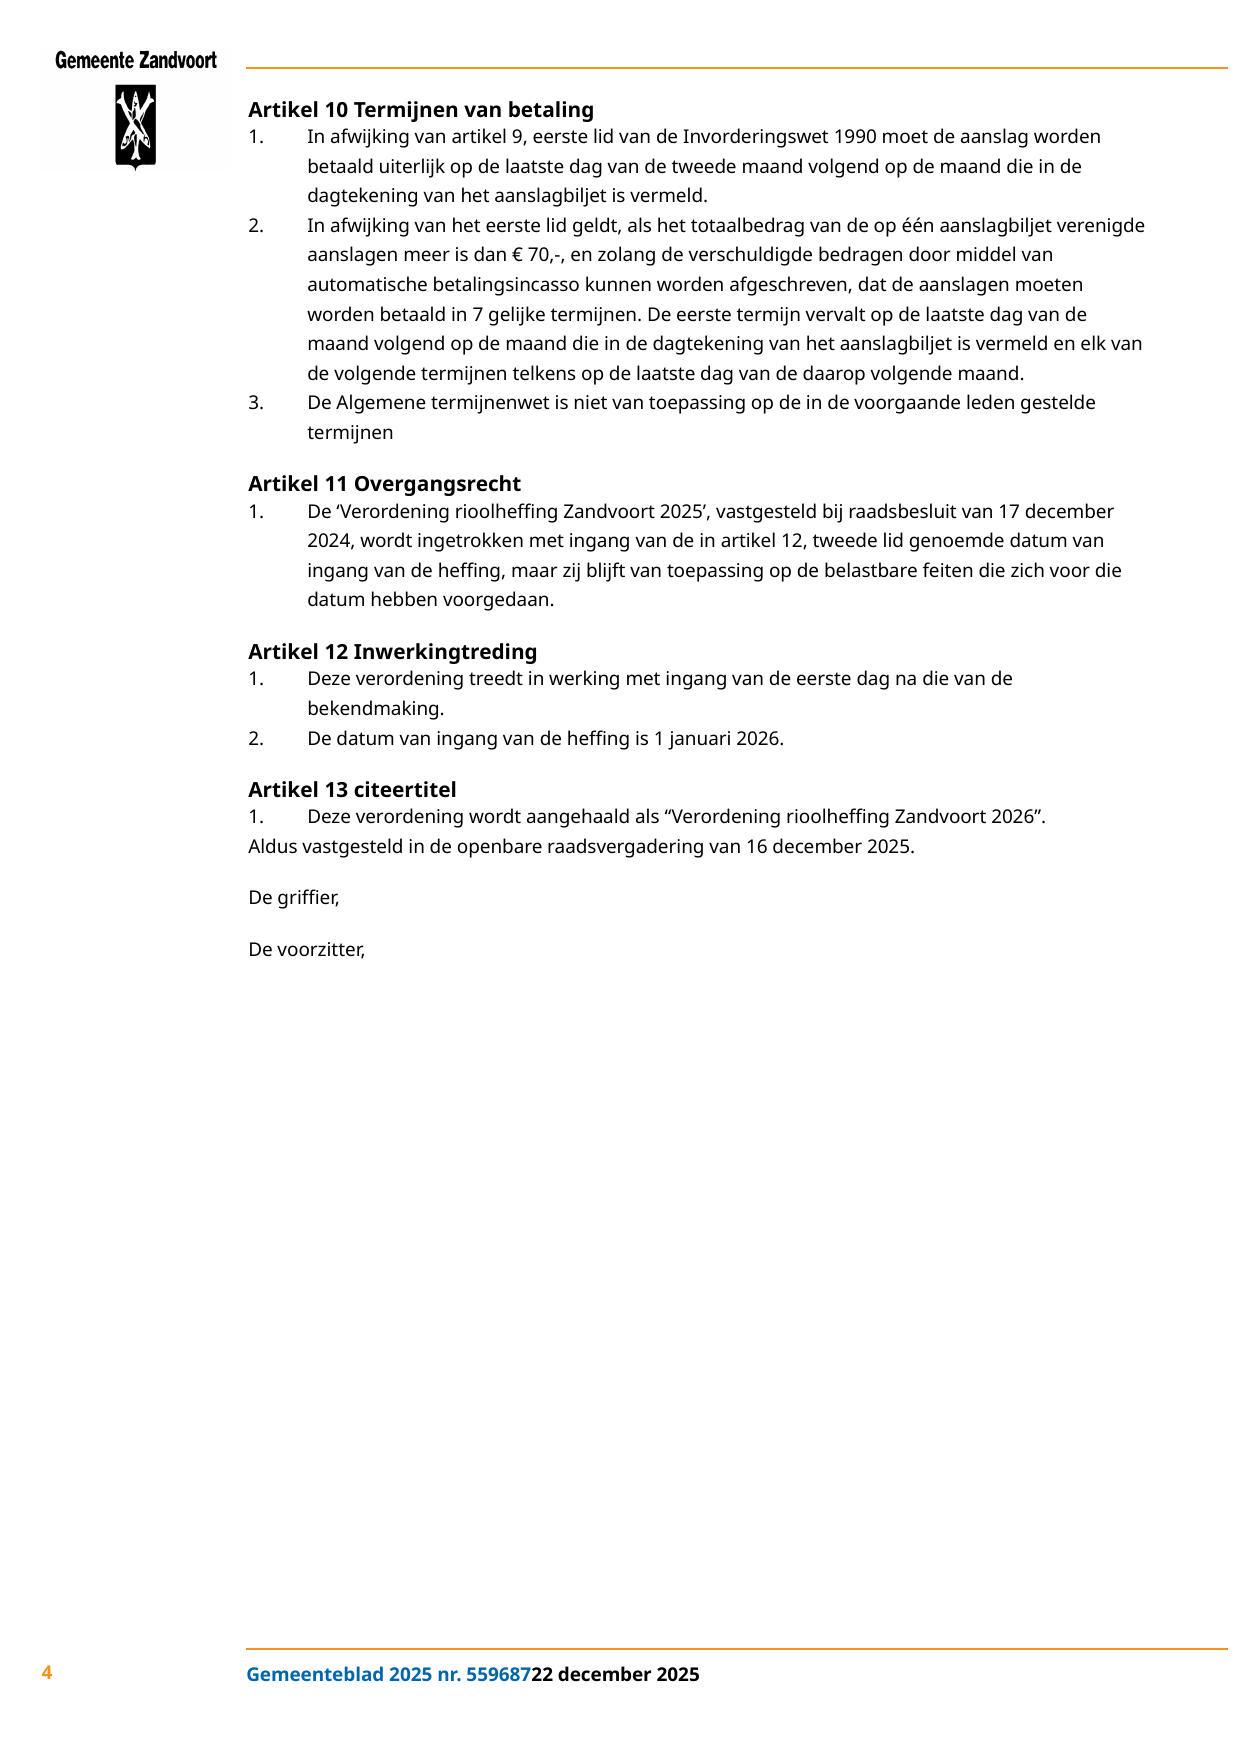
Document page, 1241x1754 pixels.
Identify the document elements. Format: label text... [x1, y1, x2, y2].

list Deze verordening wordt aangehaald als “Verordening rioolheffing Zandvoort 2026”. [248, 803, 1152, 829]
text Artikel 13 citeertitel [248, 775, 1152, 803]
text Aldus vastgesteld in de openbare raadsvergadering van 16 december 2025. [248, 833, 1152, 859]
list De ‘Verordening rioolheffing Zandvoort 2025’, vastgesteld bij raadsbesluit van 17 december 2024, wordt ingetrokken met ingang van de in artikel 12, tweede lid genoemde datum van ingang van de heffing, maar zij blijft van toepassing op de belastbare feiten die zich voor die datum hebben voorgedaan. [248, 498, 1152, 612]
list In afwijking van het eerste lid geldt, als het totaalbedrag van de op één aanslagbiljet verenigde aanslagen meer is dan € 70,-, en zolang de verschuldigde bedragen door middel van automatische betalingsincasso kunnen worden afgeschreven, dat de aanslagen moeten worden betaald in 7 gelijke termijnen. De eerste termijn vervalt op de laatste dag van de maand volgend op de maand die in de dagtekening van het aanslagbiljet is vermeld en elk van de volgende termijnen telkens op de laatste dag van de daarop volgende maand. [248, 212, 1152, 386]
list De Algemene termijnenwet is niet van toepassing op de in de voorgaande leden gestelde termijnen [248, 389, 1152, 445]
text Artikel 12 Inwerkingtreding [248, 637, 1152, 666]
list Deze verordening treedt in werking met ingang van de eerste dag na die van de bekendmaking. [248, 666, 1152, 721]
text De griffier, [248, 884, 1152, 910]
list In afwijking van artikel 9, eerste lid van de Invorderingswet 1990 moet de aanslag worden betaald uiterlijk op de laatste dag van de tweede maand volgend op de maand die in de dagtekening van het aanslagbiljet is vermeld. [248, 123, 1152, 208]
picture [41, 47, 231, 172]
text De voorzitter, [248, 936, 1152, 962]
text Artikel 10 Termijnen van betaling [248, 95, 1152, 123]
list De datum van ingang van de heffing is 1 januari 2026. [248, 725, 1152, 750]
text Artikel 11 Overgangsrecht [248, 469, 1152, 498]
